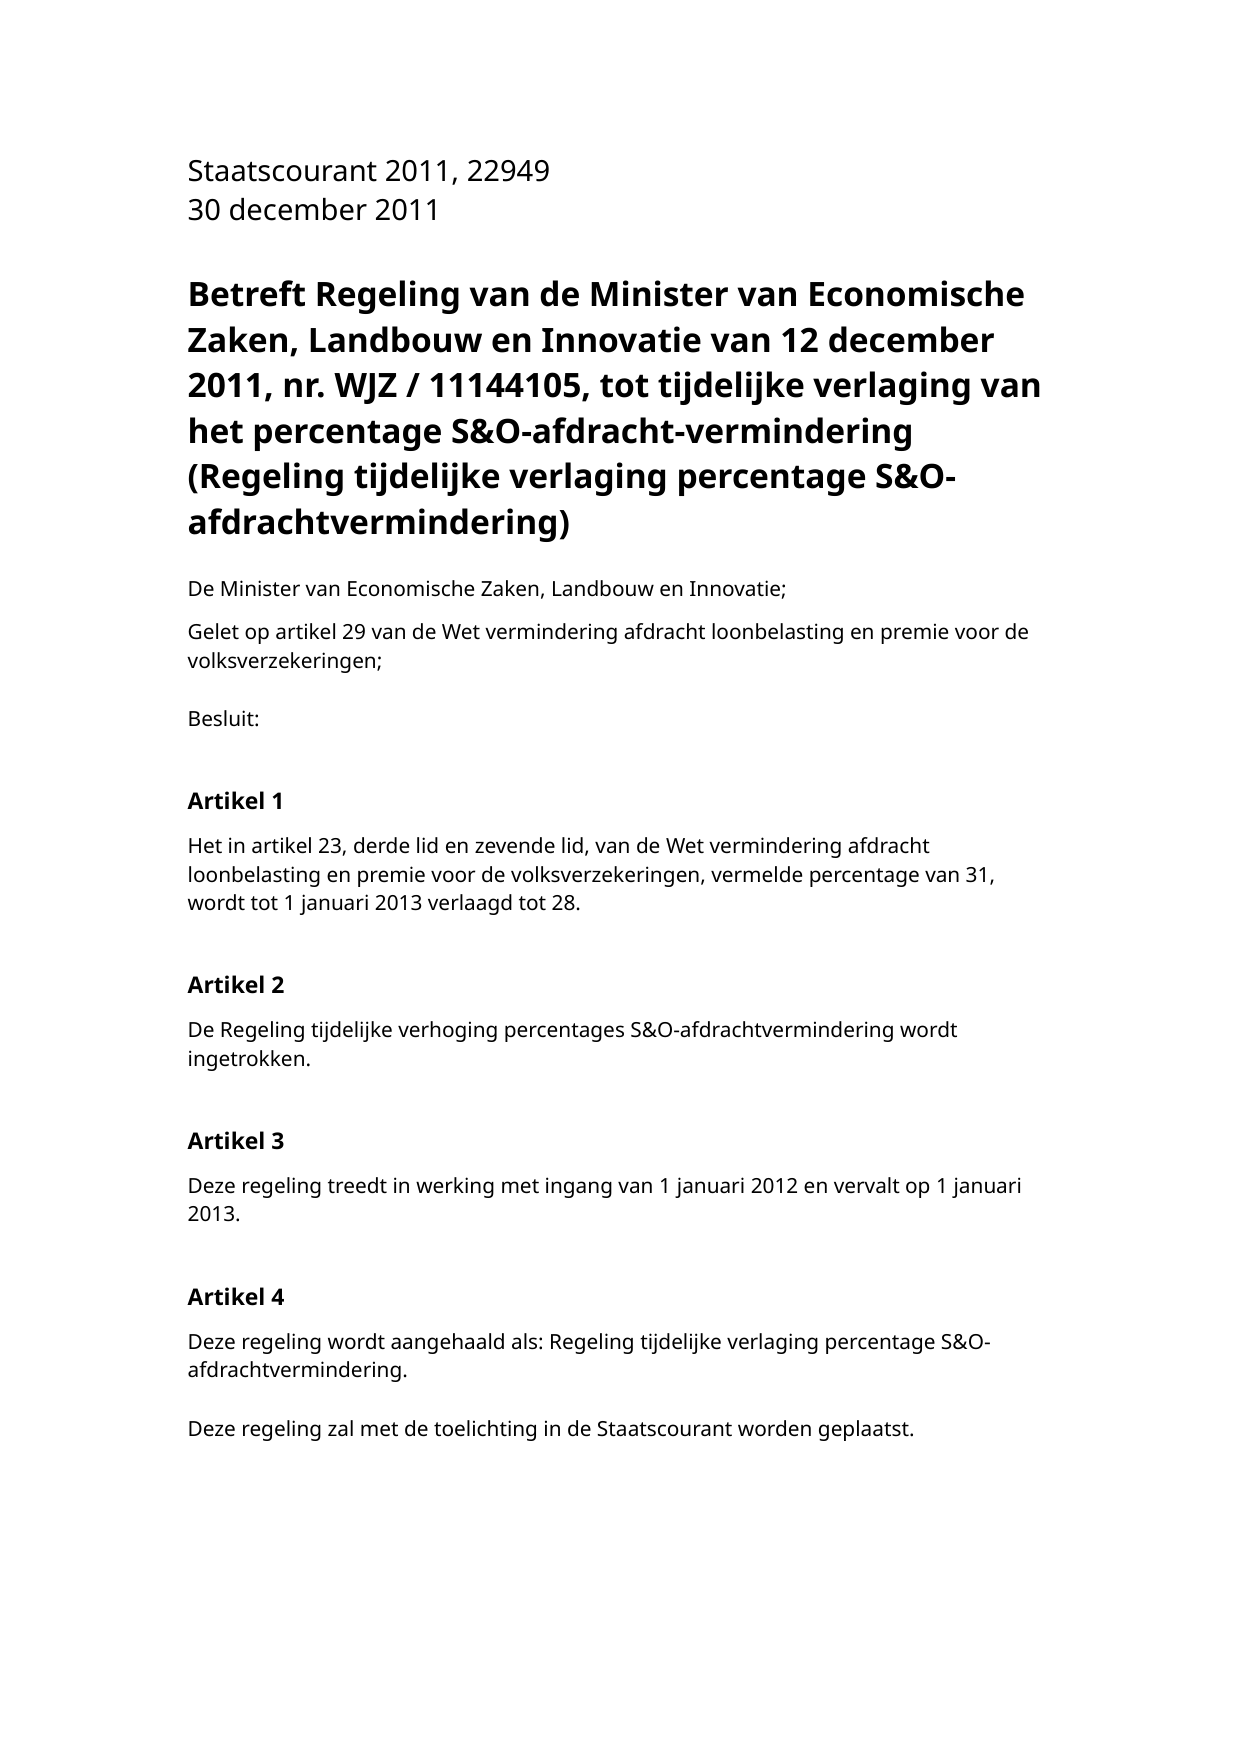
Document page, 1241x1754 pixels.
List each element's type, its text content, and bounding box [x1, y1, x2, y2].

subtitle Artikel 3 [187, 1125, 1053, 1156]
text Deze regeling wordt aangehaald als: Regeling tijdelijke verlaging percentage S&O-afdrachtvermindering. [187, 1327, 1053, 1384]
text Het in artikel 23, derde lid en zevende lid, van de Wet vermindering afdracht loonbelasting en premie voor de volksverzekeringen, vermelde percentage van 31, wordt tot 1 januari 2013 verlaagd tot 28. [187, 831, 1053, 917]
subtitle Artikel 2 [187, 969, 1053, 1001]
text Deze regeling zal met de toelichting in de Staatscourant worden geplaatst. [187, 1414, 1053, 1442]
subtitle Artikel 4 [187, 1281, 1053, 1312]
subtitle Artikel 1 [187, 785, 1053, 816]
subtitle Betreft Regeling van de Minister van Economische Zaken, Landbouw en Innovatie van 12 december 2011, nr. WJZ / 11144105, tot tijdelijke verlaging van het percentage S&O-afdracht-vermindering (Regeling tijdelijke verlaging percentage S&O-afdrachtvermindering) [187, 271, 1053, 544]
text Besluit: [187, 704, 1053, 733]
text Gelet op artikel 29 van de Wet vermindering afdracht loonbelasting en premie voor de volksverzekeringen; [187, 617, 1053, 674]
text De Minister van Economische Zaken, Landbouw en Innovatie; [187, 574, 1053, 602]
text 30 december 2011 [187, 190, 1053, 229]
text Staatscourant 2011, 22949 [187, 150, 1053, 190]
text Deze regeling treedt in werking met ingang van 1 januari 2012 en vervalt op 1 januari 2013. [187, 1171, 1053, 1228]
text De Regeling tijdelijke verhoging percentages S&O-afdrachtvermindering wordt ingetrokken. [187, 1016, 1053, 1072]
